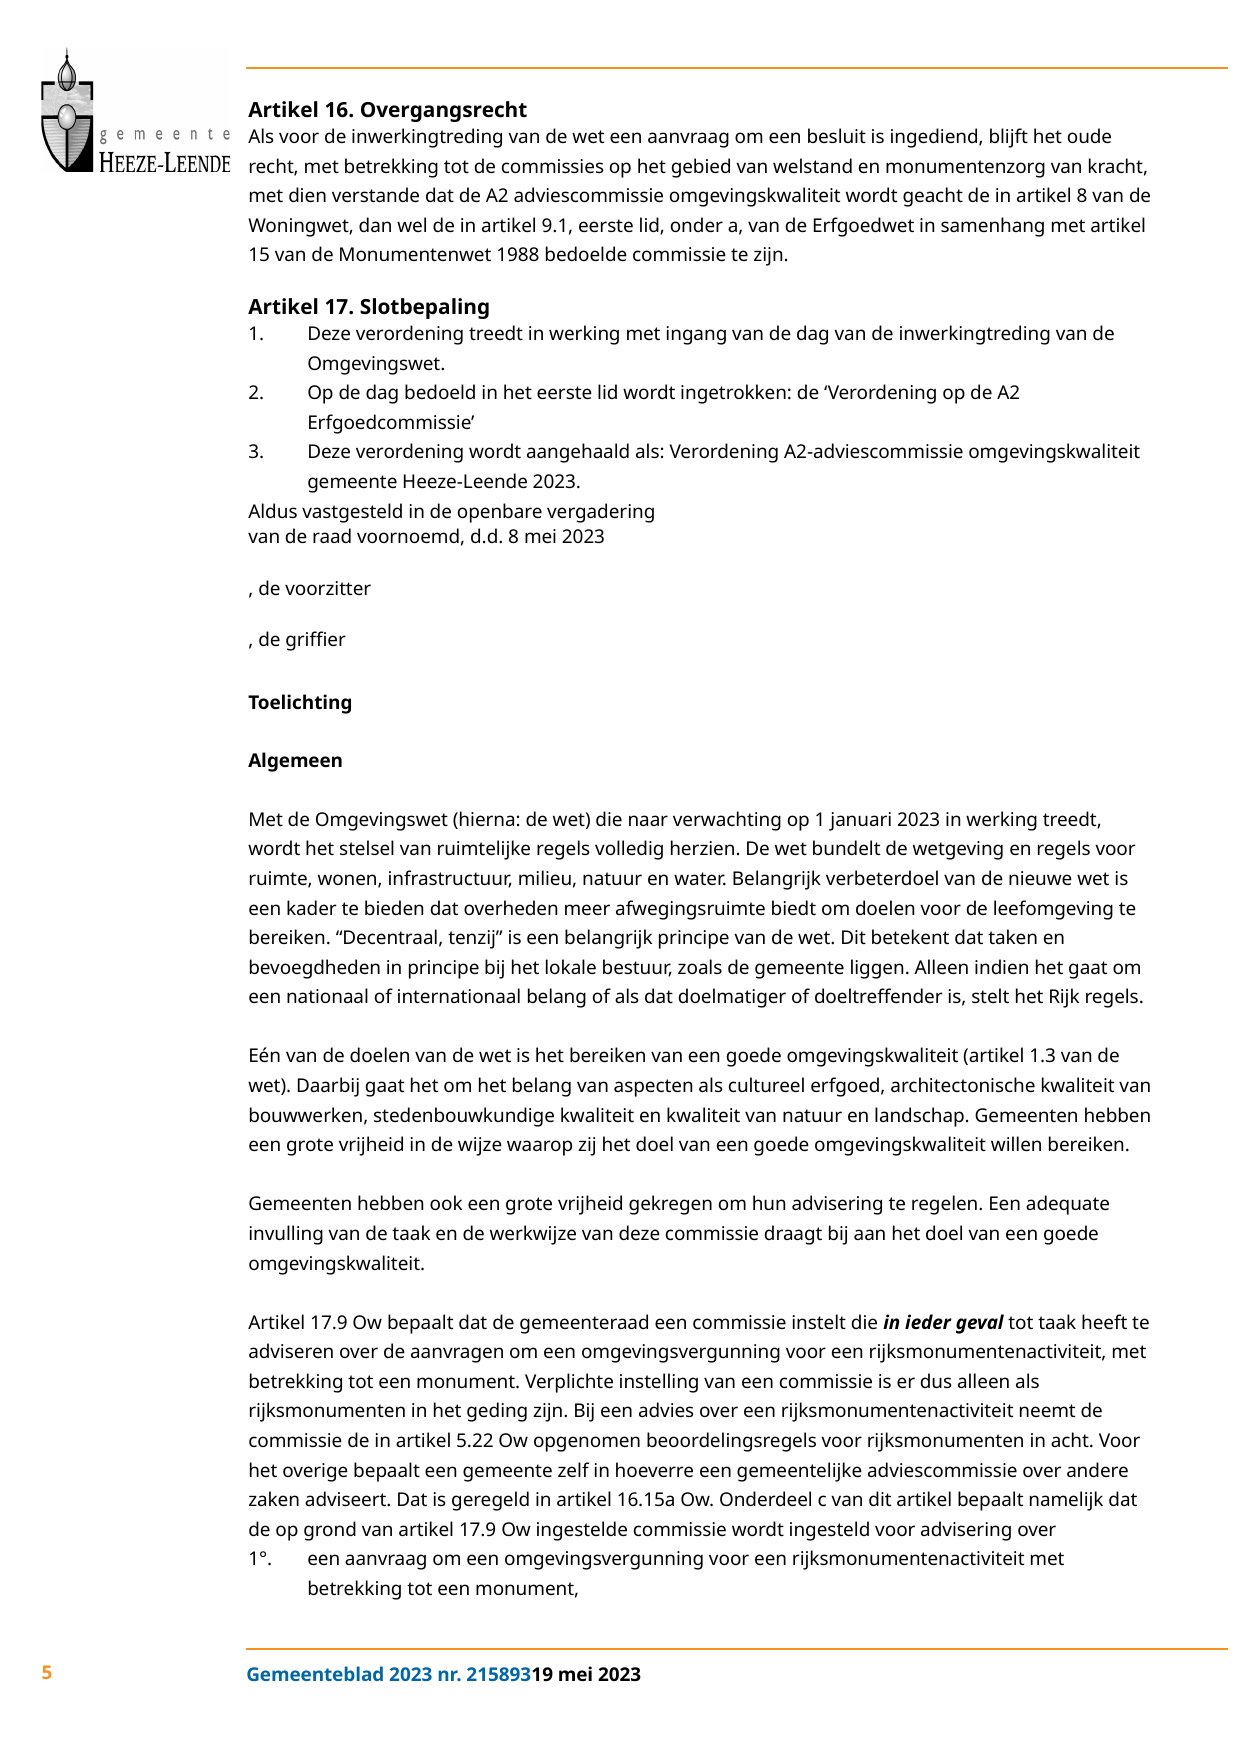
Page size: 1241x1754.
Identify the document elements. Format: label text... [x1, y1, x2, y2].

list een aanvraag om een omgevingsvergunning voor een rijksmonumentenactiviteit met betrekking tot een monument, [248, 1546, 1152, 1601]
text Algemeen [248, 747, 1152, 773]
text van de raad voornoemd, d.d. 8 mei 2023 [248, 524, 1152, 549]
text Eén van de doelen van de wet is het bereiken van een goede omgevingskwaliteit (artikel 1.3 van de wet). Daarbij gaat het om het belang van aspecten als cultureel erfgoed, architectonische kwaliteit van bouwwerken, stedenbouwkundige kwaliteit en kwaliteit van natuur en landschap. Gemeenten hebben een grote vrijheid in de wijze waarop zij het doel van een goede omgevingskwaliteit willen bereiken. [248, 1043, 1152, 1157]
text Met de Omgevingswet (hierna: de wet) die naar verwachting op 1 januari 2023 in werking treedt, wordt het stelsel van ruimtelijke regels volledig herzien. De wet bundelt de wetgeving en regels voor ruimte, wonen, infrastructuur, milieu, natuur en water. Belangrijk verbeterdoel van de nieuwe wet is een kader te bieden dat overheden meer afwegingsruimte biedt om doelen voor de leefomgeving te bereiken. “Decentraal, tenzij” is een belangrijk principe van de wet. Dit betekent dat taken en bevoegdheden in principe bij het lokale bestuur, zoals de gemeente liggen. Alleen indien het gaat om een nationaal of internationaal belang of als dat doelmatiger of doeltreffender is, stelt het Rijk regels. [248, 806, 1152, 1009]
text , de voorzitter [248, 575, 1152, 601]
text Artikel 17.9 Ow bepaalt dat de gemeenteraad een commissie instelt die in ieder geval tot taak heeft te adviseren over de aanvragen om een omgevingsvergunning voor een rijksmonumentenactiviteit, met betrekking tot een monument. Verplichte instelling van een commissie is er dus alleen als rijksmonumenten in het geding zijn. Bij een advies over een rijksmonumentenactiviteit neemt de commissie de in artikel 5.22 Ow opgenomen beoordelingsregels voor rijksmonumenten in acht. Voor het overige bepaalt een gemeente zelf in hoeverre een gemeentelijke adviescommissie over andere zaken adviseert. Dat is geregeld in artikel 16.15a Ow. Onderdeel c van dit artikel bepaalt namelijk dat de op grond van artikel 17.9 Ow ingestelde commissie wordt ingesteld voor advisering over [248, 1309, 1152, 1542]
picture [41, 47, 231, 172]
list Op de dag bedoeld in het eerste lid wordt ingetrokken: de ‘Verordening op de A2 Erfgoedcommissie’ [248, 379, 1152, 435]
text Artikel 17. Slotbepaling [248, 292, 1152, 320]
text Toelichting [248, 678, 1152, 718]
list Deze verordening treedt in werking met ingang van de dag van de inwerkingtreding van de Omgevingswet. [248, 320, 1152, 376]
text , de griffier [248, 627, 1152, 652]
text Als voor de inwerkingtreding van de wet een aanvraag om een besluit is ingediend, blijft het oude recht, met betrekking tot de commissies op het gebied van welstand en monumentenzorg van kracht, met dien verstande dat de A2 adviescommissie omgevingskwaliteit wordt geacht de in artikel 8 van de Woningwet, dan wel de in artikel 9.1, eerste lid, onder a, van de Erfgoedwet in samenhang met artikel 15 van de Monumentenwet 1988 bedoelde commissie te zijn. [248, 123, 1152, 267]
text Aldus vastgesteld in de openbare vergadering [248, 498, 1152, 524]
text Artikel 16. Overgangsrecht [248, 95, 1152, 123]
text Gemeenten hebben ook een grote vrijheid gekregen om hun advisering te regelen. Een adequate invulling van de taak en de werkwijze van deze commissie draagt bij aan het doel van een goede omgevingskwaliteit. [248, 1191, 1152, 1276]
list Deze verordening wordt aangehaald als: Verordening A2-adviescommissie omgevingskwaliteit gemeente Heeze-Leende 2023. [248, 439, 1152, 494]
